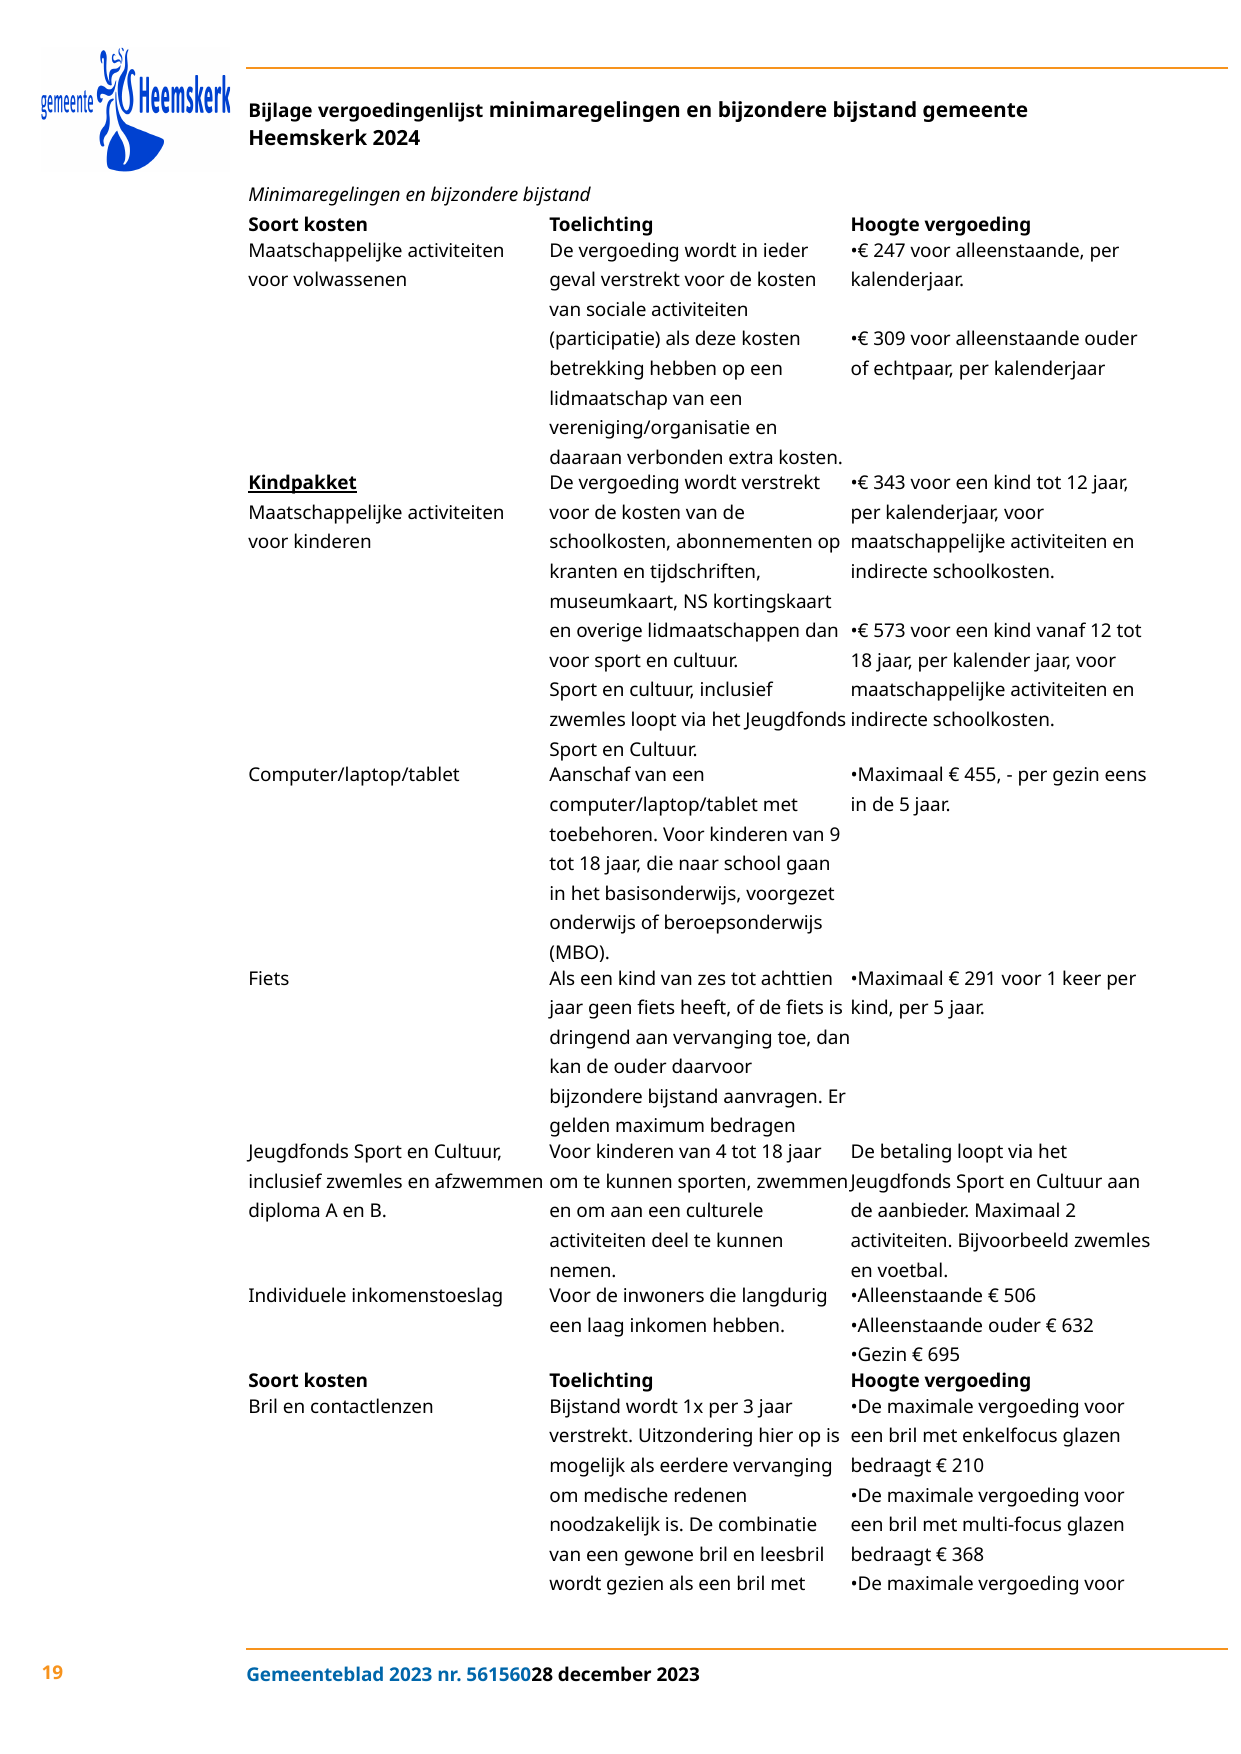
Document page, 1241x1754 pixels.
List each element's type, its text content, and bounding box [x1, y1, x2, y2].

table_cell Aanschaf van een computer/laptop/tablet met toebehoren. Voor kinderen van 9 tot 18 jaar, die naar school gaan in het basisonderwijs, voorgezet onderwijs of beroepsonderwijs (MBO). [549, 762, 850, 965]
table_cell Voor kinderen van 4 tot 18 jaar om te kunnen sporten, zwemmen en om aan een culturele activiteiten deel te kunnen nemen. [549, 1139, 850, 1282]
table_cell Bijstand wordt 1x per 3 jaar verstrekt. Uitzondering hier op is mogelijk als eerdere vervanging om medische redenen noodzakelijk is. De combinatie van een gewone bril en leesbril wordt gezien als een bril met [549, 1393, 850, 1596]
table_cell Jeugdfonds Sport en Cultuur, inclusief zwemles en afzwemmen diploma A en B. [248, 1139, 549, 1282]
table_cell De betaling loopt via het Jeugdfonds Sport en Cultuur aan de aanbieder. Maximaal 2 activiteiten. Bijvoorbeeld zwemles en voetbal. [850, 1139, 1152, 1282]
table_cell Kindpakket Maatschappelijke activiteiten voor kinderen [248, 470, 549, 762]
table_cell Soort kosten [248, 1368, 549, 1393]
table_cell •Maximaal € 455, - per gezin eens in de 5 jaar. [850, 762, 1152, 965]
table_cell De vergoeding wordt in ieder geval verstrekt voor de kosten van sociale activiteiten (participatie) als deze kosten betrekking hebben op een lidmaatschap van een vereniging/organisatie en daaraan verbonden extra kosten. [549, 237, 850, 469]
table_cell Computer/laptop/tablet [248, 762, 549, 965]
table_cell •€ 247 voor alleenstaande, per kalenderjaar. •€ 309 voor alleenstaande ouder of echtpaar, per kalenderjaar [850, 237, 1152, 469]
table_cell De vergoeding wordt verstrekt voor de kosten van de schoolkosten, abonnementen op kranten en tijdschriften, museumkaart, NS kortingskaart en overige lidmaatschappen dan voor sport en cultuur. Sport en cultuur, inclusief zwemles loopt via het Jeugdfonds Sport en Cultuur. [549, 470, 850, 762]
table_header Toelichting [549, 211, 850, 237]
table_cell •Maximaal € 291 voor 1 keer per kind, per 5 jaar. [850, 965, 1152, 1138]
table_cell Voor de inwoners die langdurig een laag inkomen hebben. [549, 1283, 850, 1367]
picture [41, 47, 231, 172]
table_cell Hoogte vergoeding [850, 1368, 1152, 1393]
table_cell Toelichting [549, 1368, 850, 1393]
table_cell Fiets [248, 965, 549, 1138]
text Bijlage vergoedingenlijst minimaregelingen en bijzondere bijstand gemeente Heemskerk 2024 [248, 95, 1152, 152]
table_header Soort kosten [248, 211, 549, 237]
table_cell •Alleenstaande € 506 •Alleenstaande ouder € 632 •Gezin € 695 [850, 1283, 1152, 1367]
table_cell •De maximale vergoeding voor een bril met enkelfocus glazen bedraagt € 210 •De maximale vergoeding voor een bril met multi-focus glazen bedraagt € 368 •De maximale vergoeding voor [850, 1393, 1152, 1596]
table_cell Maatschappelijke activiteiten voor volwassenen [248, 237, 549, 469]
table_cell Bril en contactlenzen [248, 1393, 549, 1596]
table_cell Individuele inkomenstoeslag [248, 1283, 549, 1367]
table_cell Als een kind van zes tot achttien jaar geen fiets heeft, of de fiets is dringend aan vervanging toe, dan kan de ouder daarvoor bijzondere bijstand aanvragen. Er gelden maximum bedragen [549, 965, 850, 1138]
text Minimaregelingen en bijzondere bijstand [248, 181, 1152, 207]
table_cell •€ 343 voor een kind tot 12 jaar, per kalenderjaar, voor maatschappelijke activiteiten en indirecte schoolkosten. •€ 573 voor een kind vanaf 12 tot 18 jaar, per kalender jaar, voor maatschappelijke activiteiten en indirecte schoolkosten. [850, 470, 1152, 762]
table_header Hoogte vergoeding [850, 211, 1152, 237]
